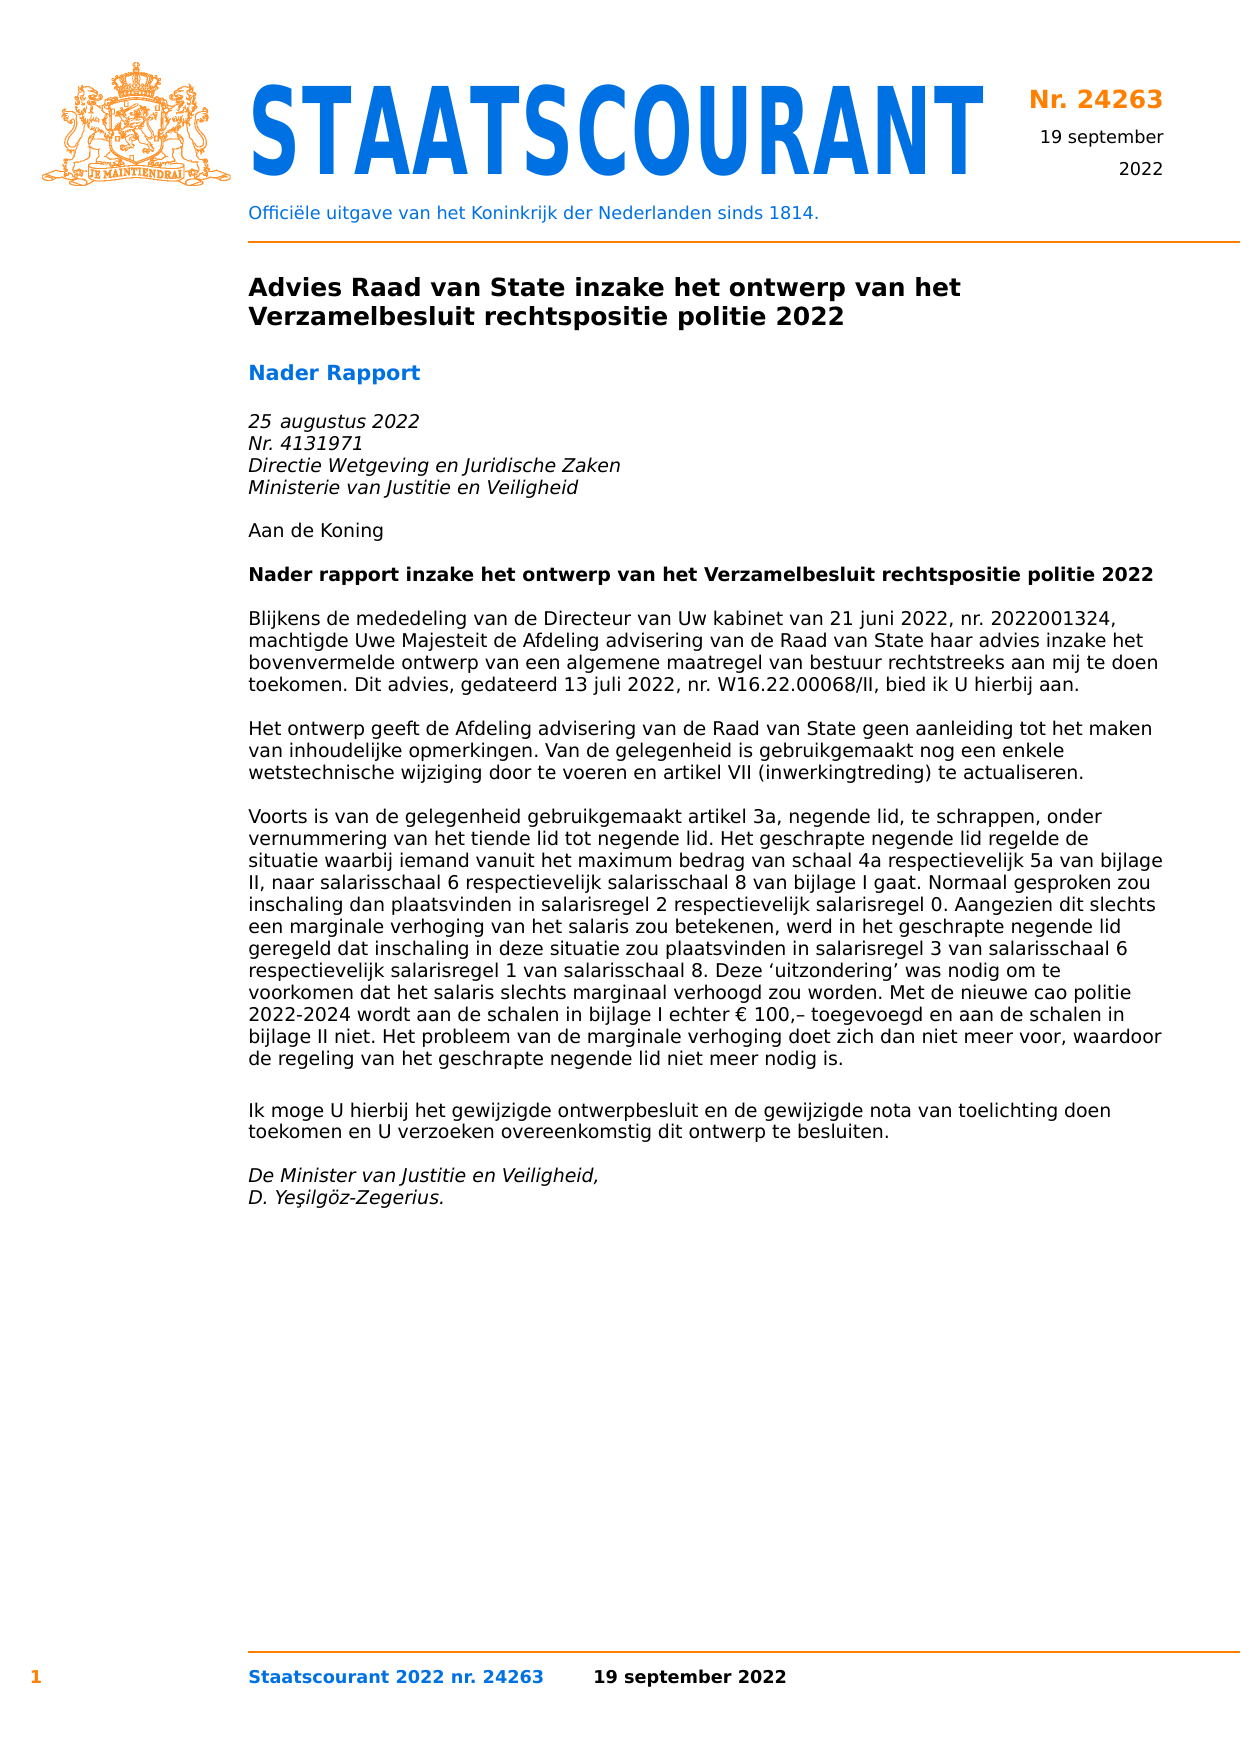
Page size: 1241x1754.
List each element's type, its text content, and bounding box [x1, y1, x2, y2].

text Nr. 4131971 [248, 433, 1163, 454]
text Voorts is van de gelegenheid gebruikgemaakt artikel 3a, negende lid, te schrappen, onder vernummering van het tiende lid tot negende lid. Het geschrapte negende lid regelde de situatie waarbij iemand vanuit het maximum bedrag van schaal 4a respectievelijk 5a van bijlage II, naar salarisschaal 6 respectievelijk salarisschaal 8 van bijlage I gaat. Normaal gesproken zou inschaling dan plaatsvinden in salarisregel 2 respectievelijk salarisregel 0. Aangezien dit slechts een marginale verhoging van het salaris zou betekenen, werd in het geschrapte negende lid geregeld dat inschaling in deze situatie zou plaatsvinden in salarisregel 3 van salarisschaal 6 respectievelijk salarisregel 1 van salarisschaal 8. Deze ‘uitzondering’ was nodig om te voorkomen dat het salaris slechts marginaal verhoogd zou worden. Met de nieuwe cao politie 2022-2024 wordt aan de schalen in bijlage I echter € 100,– toegevoegd en aan de schalen in bijlage II niet. Het probleem van de marginale verhoging doet zich dan niet meer voor, waardoor de regeling van het geschrapte negende lid niet meer nodig is. [248, 806, 1163, 1069]
subtitle Advies Raad van State inzake het ontwerp van het Verzamelbesluit rechtspositie politie 2022 [248, 273, 1163, 331]
text Blijkens de mededeling van de Directeur van Uw kabinet van 21 juni 2022, nr. 2022001324, machtigde Uwe Majesteit de Afdeling advisering van de Raad van State haar advies inzake het bovenvermelde ontwerp van een algemene maatregel van bestuur rechtstreeks aan mij te doen toekomen. Dit advies, gedateerd 13 juli 2022, nr. W16.22.00068/II, bied ik U hierbij aan. [248, 608, 1163, 696]
table_header [25, 62, 248, 241]
text Ministerie van Justitie en Veiligheid [248, 477, 1163, 498]
text Het ontwerp geeft de Afdeling advisering van de Raad van State geen aanleiding tot het maken van inhoudelijke opmerkingen. Van de gelegenheid is gebruikgemaakt nog een enkele wetstechnische wijziging door te voeren en artikel VII (inwerkingtreding) te actualiseren. [248, 718, 1163, 784]
table_header Nr. 24263 [998, 62, 1240, 121]
text De Minister van Justitie en Veiligheid, D. Yeşilgöz-Zegerius. [248, 1165, 1163, 1209]
text Nader rapport inzake het ontwerp van het Verzamelbesluit rechtspositie politie 2022 [248, 564, 1163, 586]
table_cell Officiële uitgave van het Koninkrijk der Nederlanden sinds 1814. [248, 203, 1240, 241]
text Aan de Koning [248, 520, 1163, 542]
text Ik moge U hierbij het gewijzigde ontwerpbesluit en de gewijzigde nota van toelichting doen toekomen en U verzoeken overeenkomstig dit ontwerp te besluiten. [248, 1099, 1163, 1143]
text 25 augustus 2022 [248, 411, 1163, 433]
text Directie Wetgeving en Juridische Zaken [248, 454, 1163, 477]
table_cell 2022 [998, 153, 1240, 203]
table_cell 19 september [998, 121, 1240, 153]
table_header STAATSCOURANT [248, 62, 998, 203]
subtitle Nader Rapport [248, 361, 1163, 386]
picture [41, 62, 231, 186]
